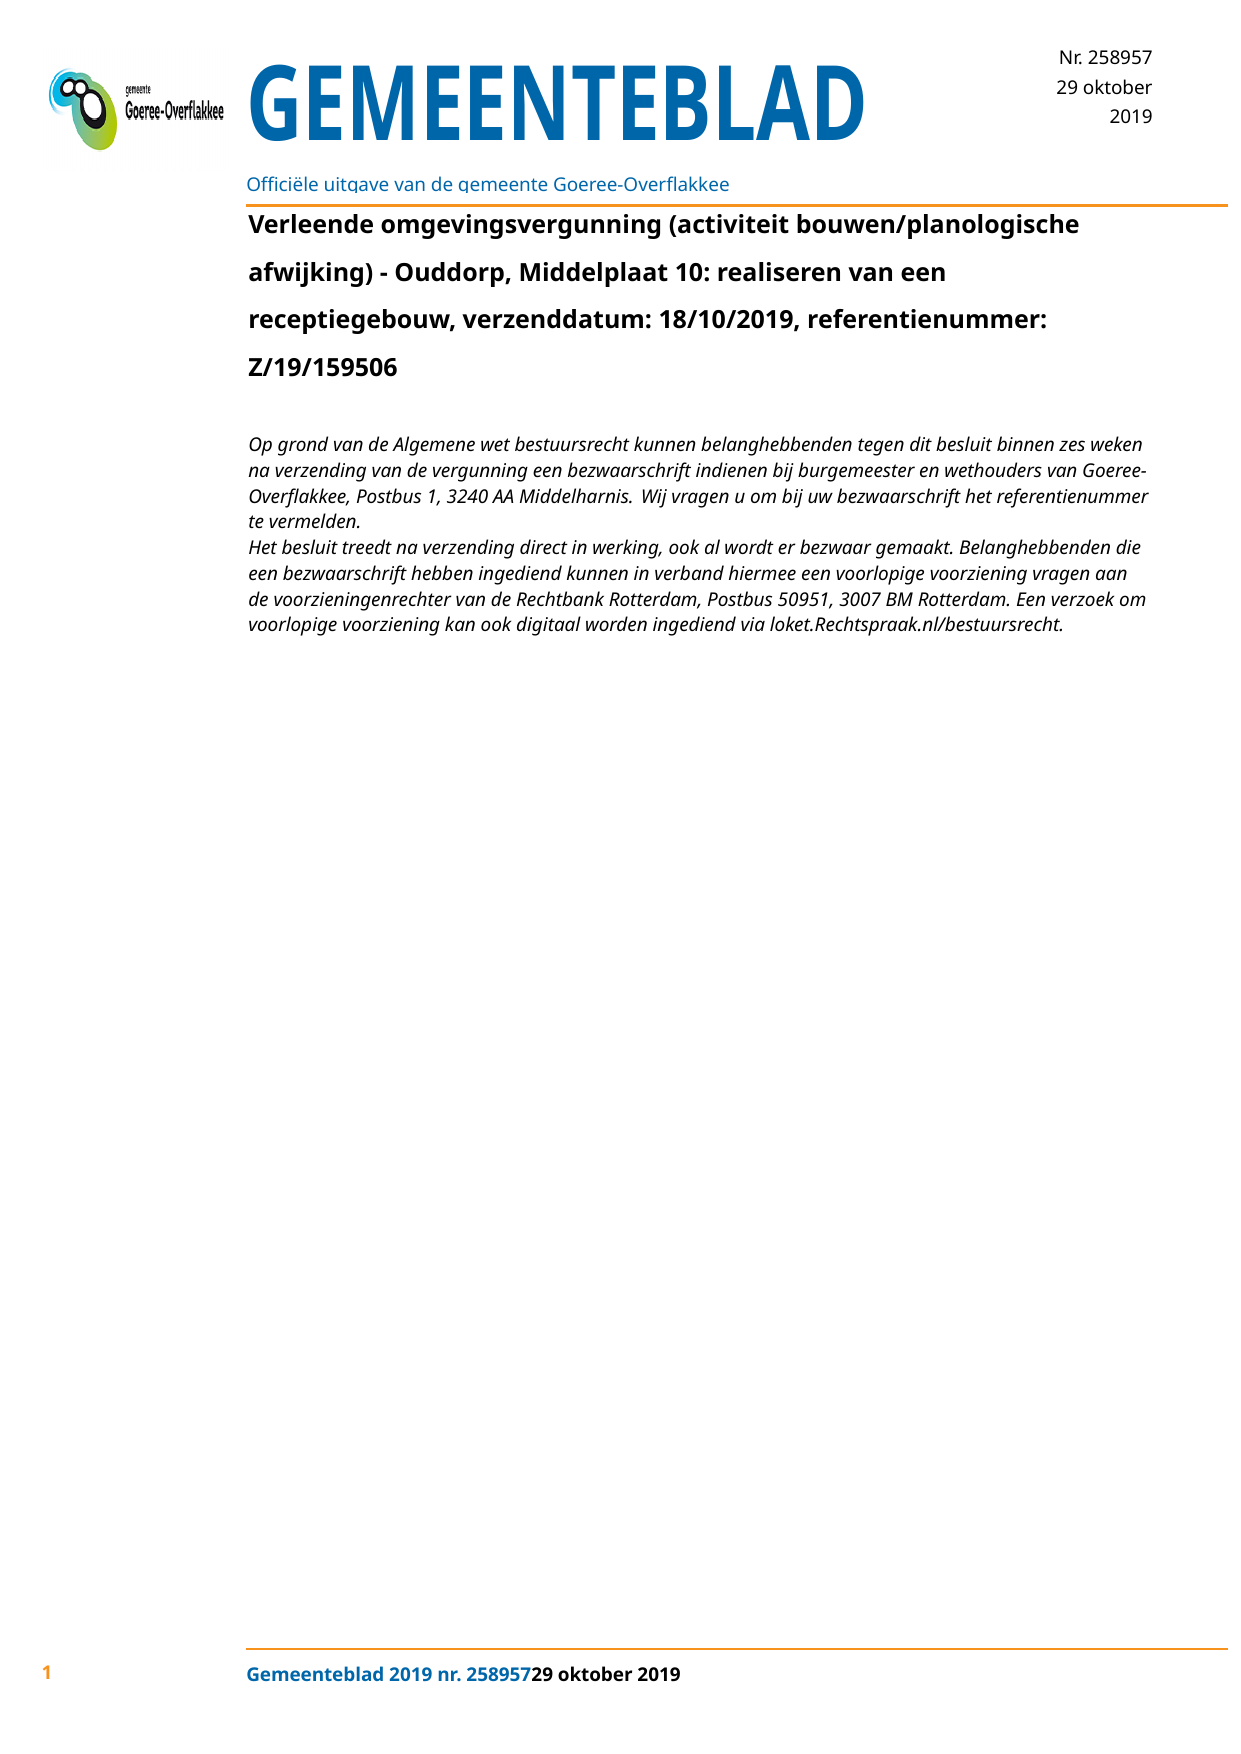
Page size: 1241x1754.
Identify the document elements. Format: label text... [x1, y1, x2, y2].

text Het besluit treedt na verzending direct in werking, ook al wordt er bezwaar gemaakt. Belanghebbenden die een bezwaarschrift hebben ingediend kunnen in verband hiermee een voorlopige voorziening vragen aan de voorzieningenrechter van de Rechtbank Rotterdam, Postbus 50951, 3007 BM Rotterdam. Een verzoek om voorlopige voorziening kan ook digitaal worden ingediend via loket.Rechtspraak.nl/bestuursrecht. [248, 534, 1152, 637]
text Verleende omgevingsvergunning (activiteit bouwen/planologische afwijking) - Ouddorp, Middelplaat 10: realiseren van een receptiegebouw, verzenddatum: 18/10/2019, referentienummer: Z/19/159506 [248, 207, 1152, 384]
picture [41, 47, 231, 172]
text Op grond van de Algemene wet bestuursrecht kunnen belanghebbenden tegen dit besluit binnen zes weken na verzending van de vergunning een bezwaarschrift indienen bij burgemeester en wethouders van Goeree-Overflakkee, Postbus 1, 3240 AA Middelharnis. Wij vragen u om bij uw bezwaarschrift het referentienummer te vermelden. [248, 431, 1152, 534]
